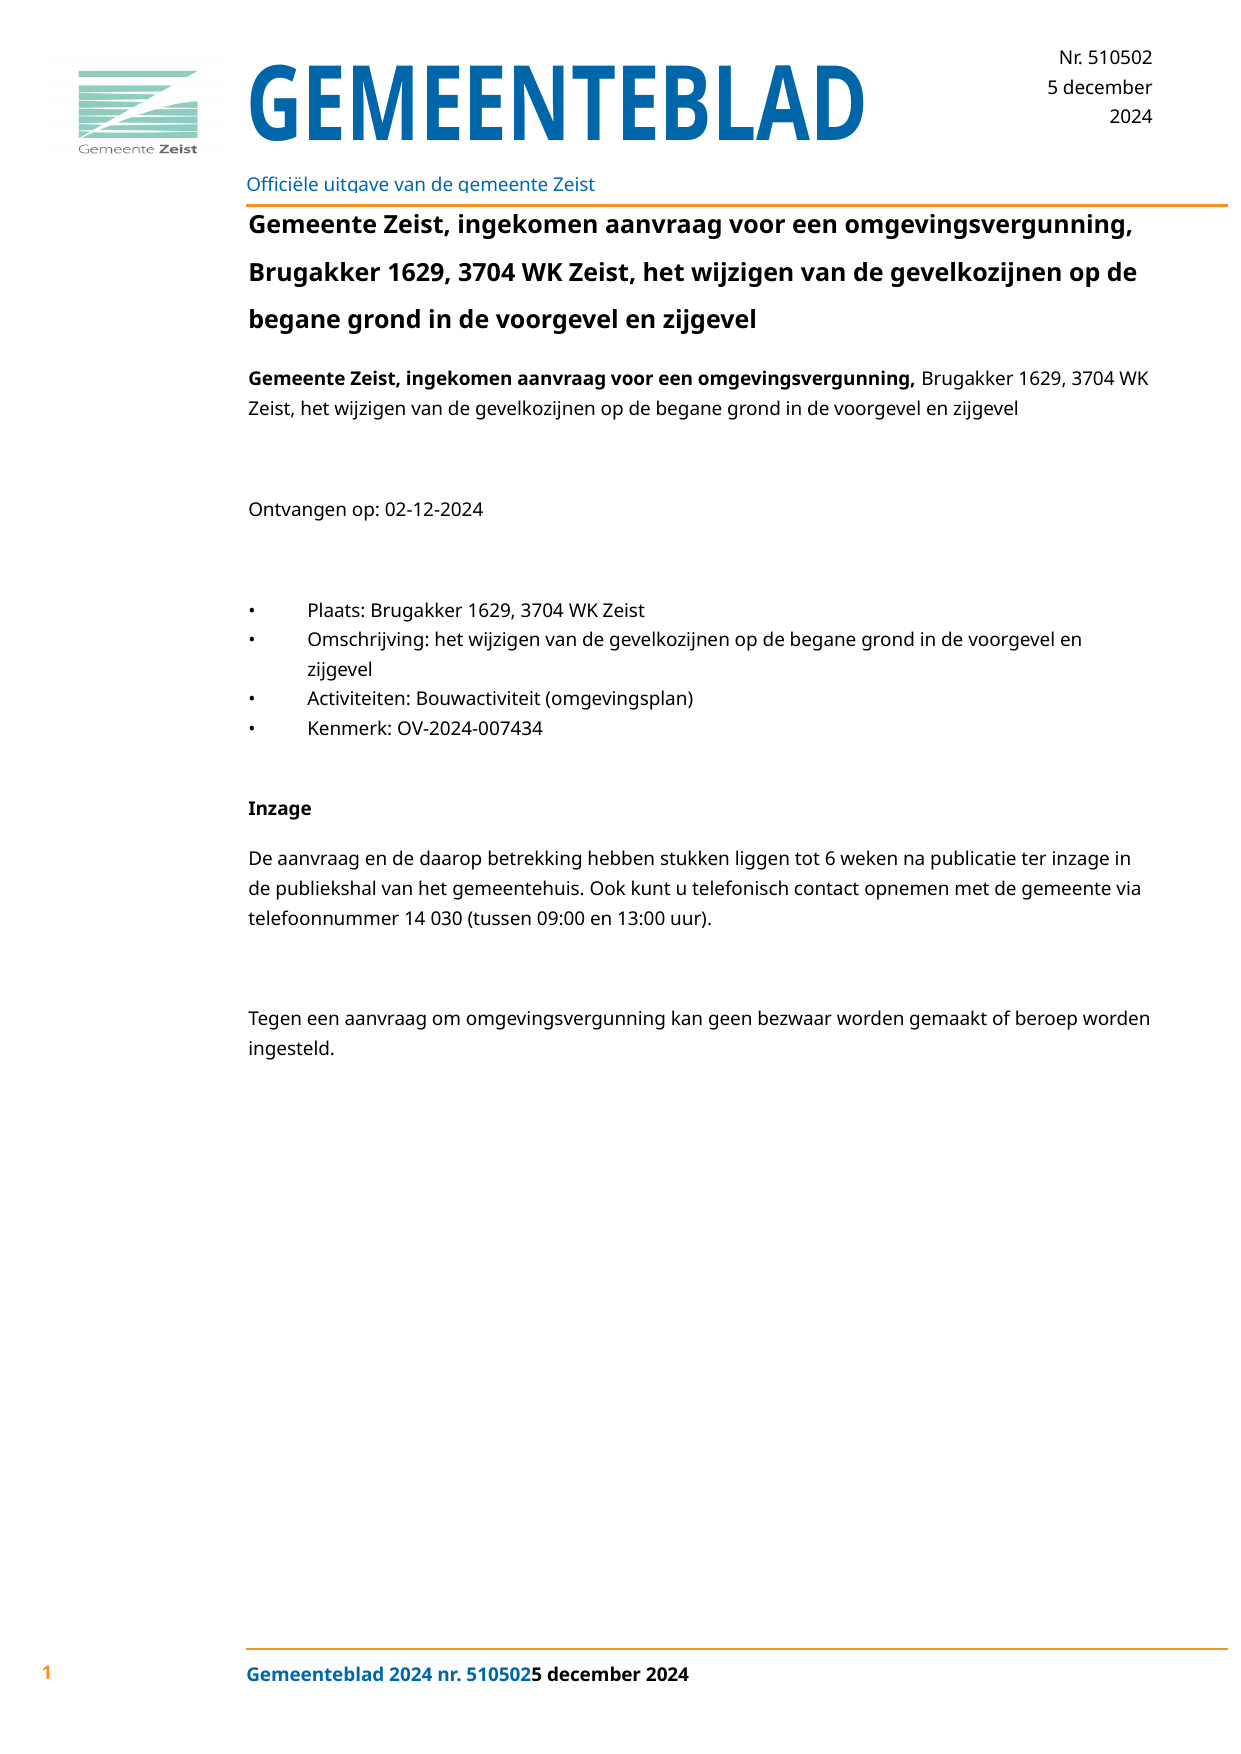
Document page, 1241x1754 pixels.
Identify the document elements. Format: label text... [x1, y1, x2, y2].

list Omschrijving: het wijzigen van de gevelkozijnen op de begane grond in de voorgevel en zijgevel [248, 626, 1152, 682]
text Inzage [248, 795, 1152, 821]
text Ontvangen op: 02-12-2024 [248, 496, 1152, 522]
list Kenmerk: OV-2024-007434 [248, 715, 1152, 741]
text Gemeente Zeist, ingekomen aanvraag voor een omgevingsvergunning, Brugakker 1629, 3704 WK Zeist, het wijzigen van de gevelkozijnen op de begane grond in de voorgevel en zijgevel [248, 207, 1152, 336]
text Gemeente Zeist, ingekomen aanvraag voor een omgevingsvergunning, Brugakker 1629, 3704 WK Zeist, het wijzigen van de gevelkozijnen op de begane grond in de voorgevel en zijgevel [248, 366, 1152, 421]
picture [41, 47, 231, 172]
text Tegen een aanvraag om omgevingsvergunning kan geen bezwaar worden gemaakt of beroep worden ingesteld. [248, 1006, 1152, 1061]
list Plaats: Brugakker 1629, 3704 WK Zeist [248, 597, 1152, 622]
text De aanvraag en de daarop betrekking hebben stukken liggen tot 6 weken na publicatie ter inzage in de publiekshal van het gemeentehuis. Ook kunt u telefonisch contact opnemen met de gemeente via telefoonnummer 14 030 (tussen 09:00 en 13:00 uur). [248, 846, 1152, 930]
list Activiteiten: Bouwactiviteit (omgevingsplan) [248, 686, 1152, 711]
